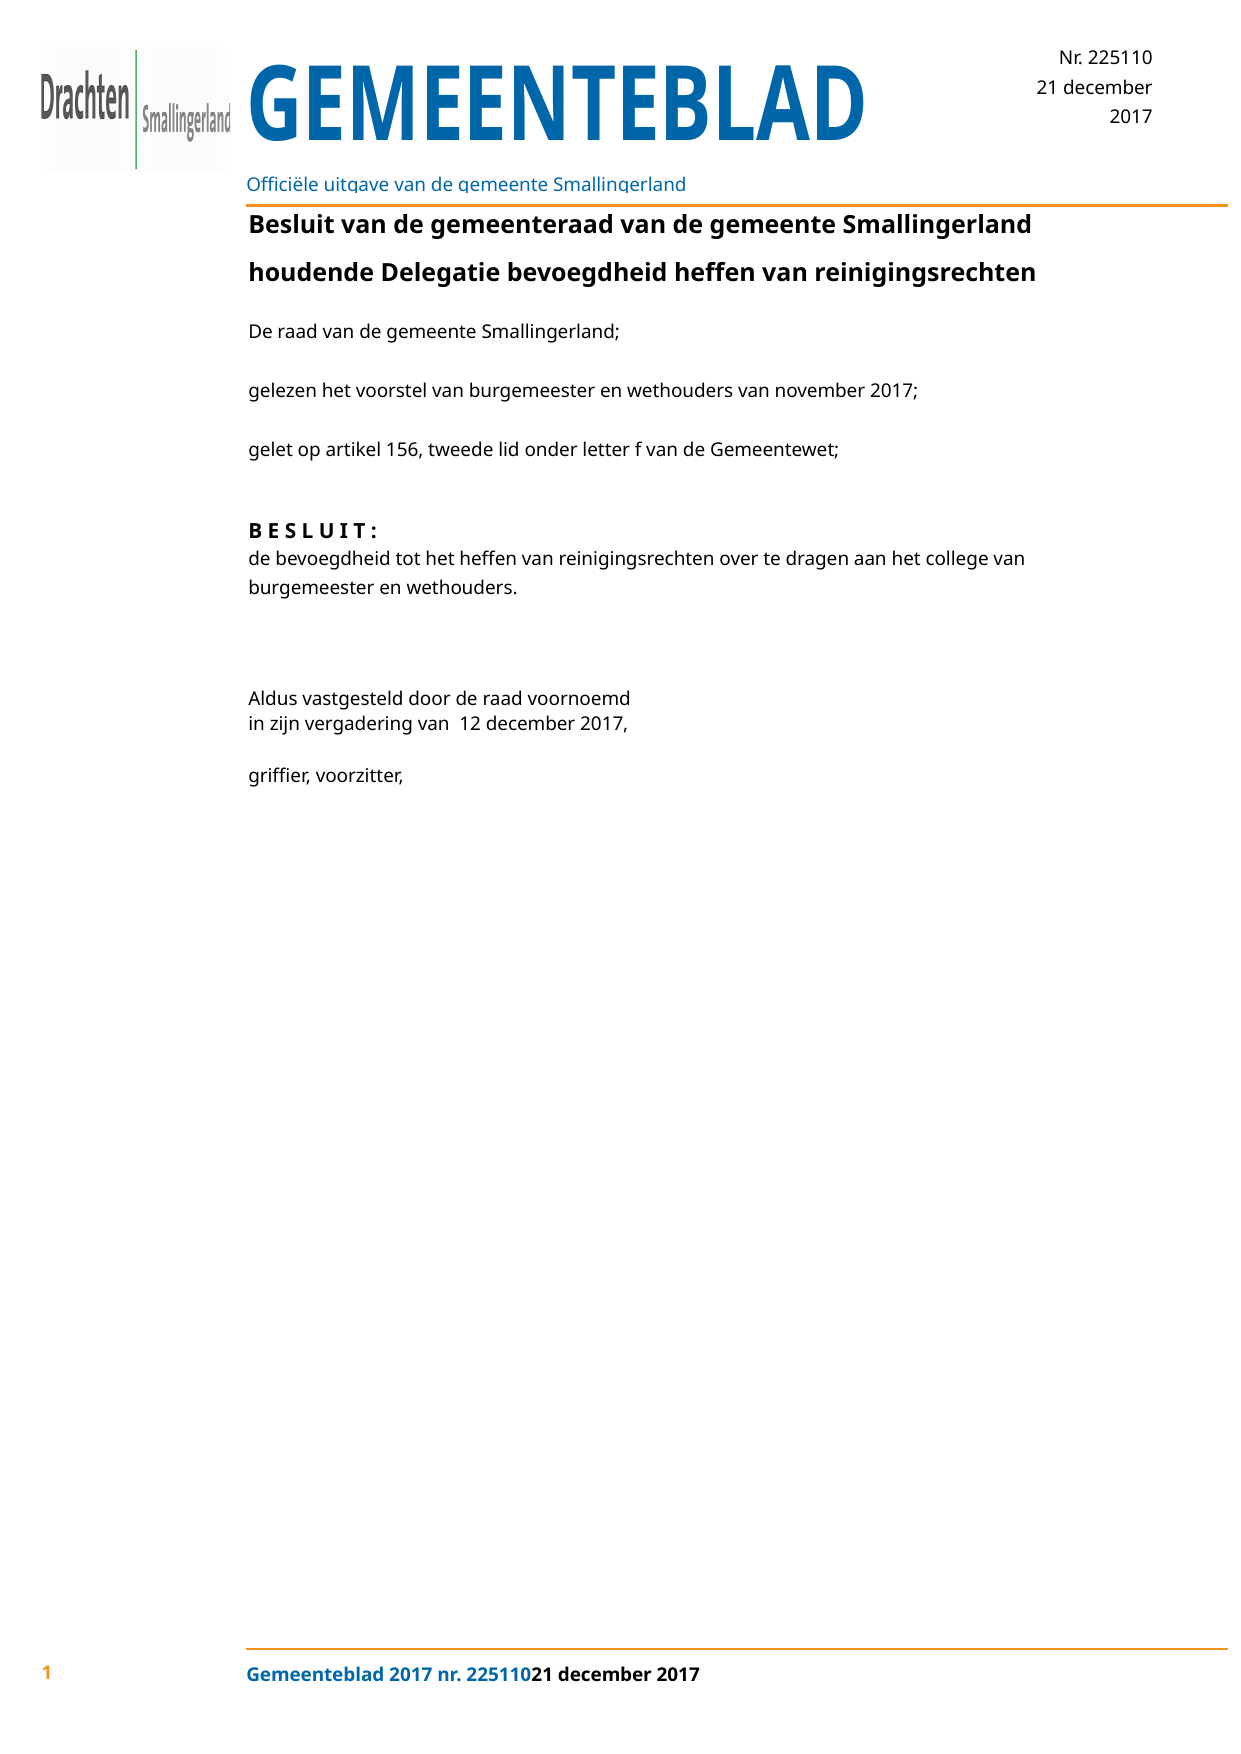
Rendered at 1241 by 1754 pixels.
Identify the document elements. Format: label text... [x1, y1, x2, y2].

text gelet op artikel 156, tweede lid onder letter f van de Gemeentewet; [248, 436, 1152, 462]
text Aldus vastgesteld door de raad voornoemd [248, 685, 1152, 711]
text De raad van de gemeente Smallingerland; [248, 318, 1152, 344]
text Besluit van de gemeenteraad van de gemeente Smallingerland houdende Delegatie bevoegdheid heffen van reinigingsrechten [248, 207, 1152, 288]
text gelezen het voorstel van burgemeester en wethouders van november 2017; [248, 377, 1152, 403]
text B E S L U I T : [248, 516, 1152, 545]
picture [41, 47, 231, 172]
text de bevoegdheid tot het heffen van reinigingsrechten over te dragen aan het college van burgemeester en wethouders. [248, 545, 1152, 600]
text griffier, voorzitter, [248, 762, 1152, 788]
text in zijn vergadering van 12 december 2017, [248, 711, 1152, 736]
